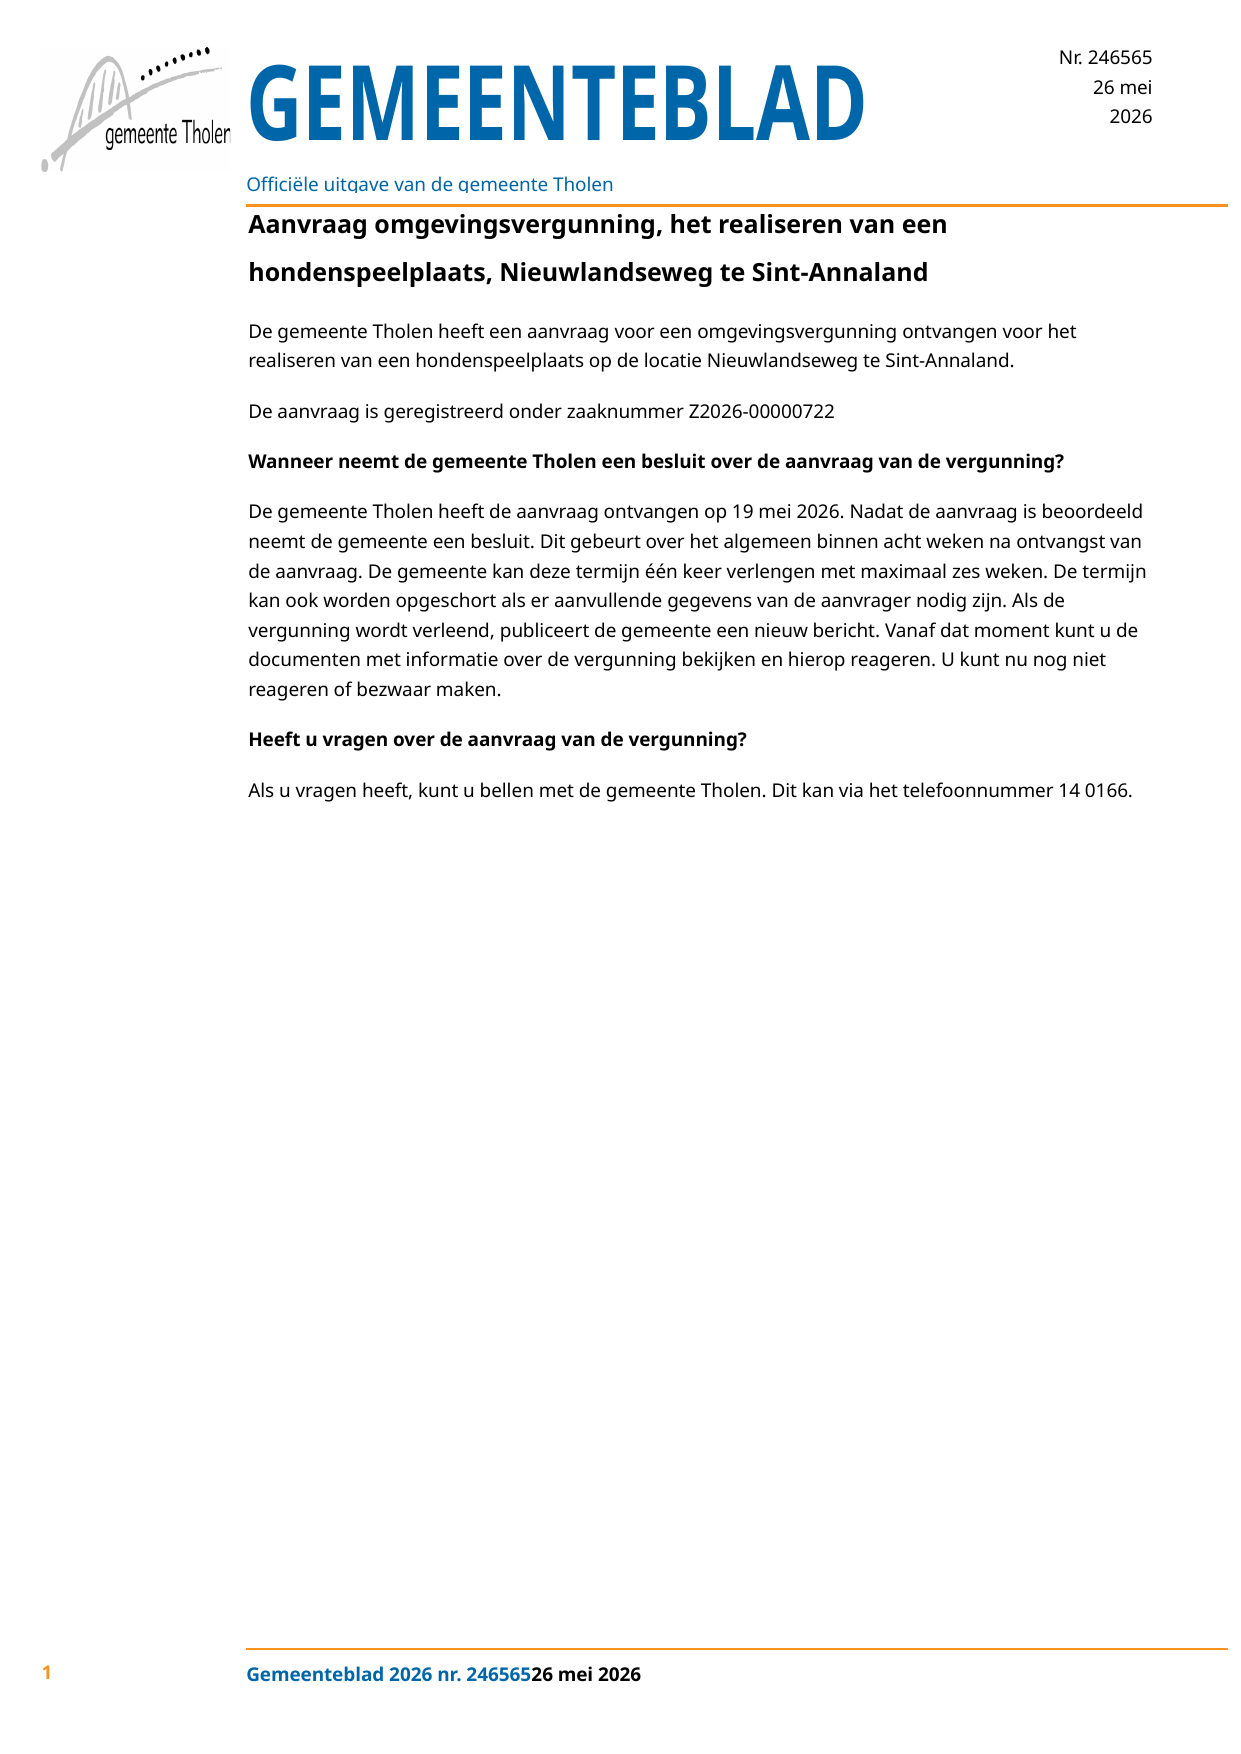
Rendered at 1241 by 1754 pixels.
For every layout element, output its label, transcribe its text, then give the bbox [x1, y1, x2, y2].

picture [41, 47, 231, 172]
text De gemeente Tholen heeft een aanvraag voor een omgevingsvergunning ontvangen voor het realiseren van een hondenspeelplaats op de locatie Nieuwlandseweg te Sint-Annaland. [248, 318, 1152, 373]
text Wanneer neemt de gemeente Tholen een besluit over de aanvraag van de vergunning? [248, 448, 1152, 474]
text De aanvraag is geregistreerd onder zaaknummer Z2026-00000722 [248, 398, 1152, 424]
text De gemeente Tholen heeft de aanvraag ontvangen op 19 mei 2026. Nadat de aanvraag is beoordeeld neemt de gemeente een besluit. Dit gebeurt over het algemeen binnen acht weken na ontvangst van de aanvraag. De gemeente kan deze termijn één keer verlengen met maximaal zes weken. De termijn kan ook worden opgeschort als er aanvullende gegevens van de aanvrager nodig zijn. Als de vergunning wordt verleend, publiceert de gemeente een nieuw bericht. Vanaf dat moment kunt u de documenten met informatie over de vergunning bekijken en hierop reageren. U kunt nu nog niet reageren of bezwaar maken. [248, 499, 1152, 702]
text Aanvraag omgevingsvergunning, het realiseren van een hondenspeelplaats, Nieuwlandseweg te Sint-Annaland [248, 207, 1152, 288]
text Heeft u vragen over de aanvraag van de vergunning? [248, 727, 1152, 752]
text Als u vragen heeft, kunt u bellen met de gemeente Tholen. Dit kan via het telefoonnummer 14 0166. [248, 777, 1152, 803]
